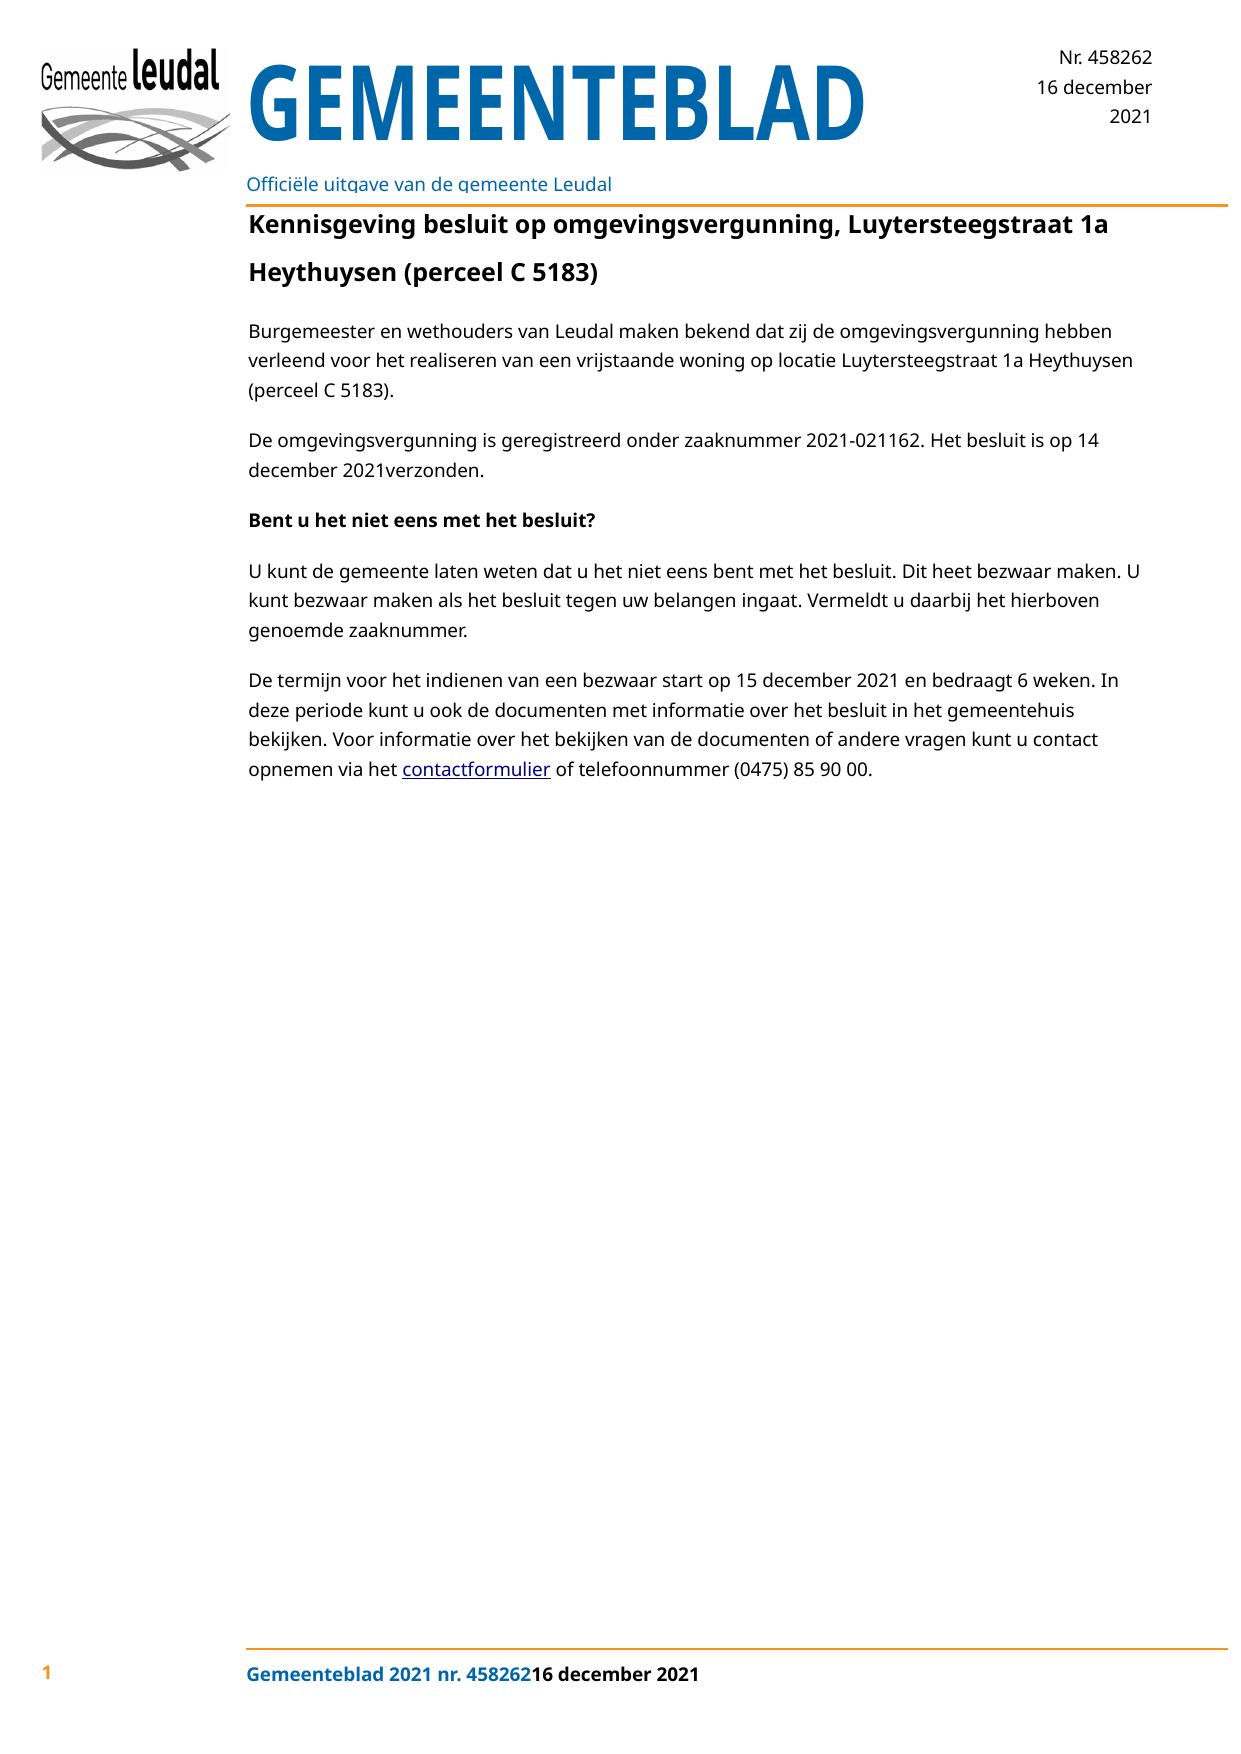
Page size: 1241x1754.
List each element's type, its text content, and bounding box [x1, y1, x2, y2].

text U kunt de gemeente laten weten dat u het niet eens bent met het besluit. Dit heet bezwaar maken. U kunt bezwaar maken als het besluit tegen uw belangen ingaat. Vermeldt u daarbij het hierboven genoemde zaaknummer. [248, 558, 1152, 643]
picture [41, 47, 231, 172]
text De omgevingsvergunning is geregistreerd onder zaaknummer 2021-021162. Het besluit is op 14 december 2021verzonden. [248, 427, 1152, 483]
text Kennisgeving besluit op omgevingsvergunning, Luytersteegstraat 1a Heythuysen (perceel C 5183) [248, 207, 1152, 288]
text Bent u het niet eens met het besluit? [248, 507, 1152, 533]
text De termijn voor het indienen van een bezwaar start op 15 december 2021 en bedraagt 6 weken. In deze periode kunt u ook de documenten met informatie over het besluit in het gemeentehuis bekijken. Voor informatie over het bekijken van de documenten of andere vragen kunt u contact opnemen via het contactformulier of telefoonnummer (0475) 85 90 00. [248, 667, 1152, 782]
text Burgemeester en wethouders van Leudal maken bekend dat zij de omgevingsvergunning hebben verleend voor het realiseren van een vrijstaande woning op locatie Luytersteegstraat 1a Heythuysen (perceel C 5183). [248, 318, 1152, 403]
